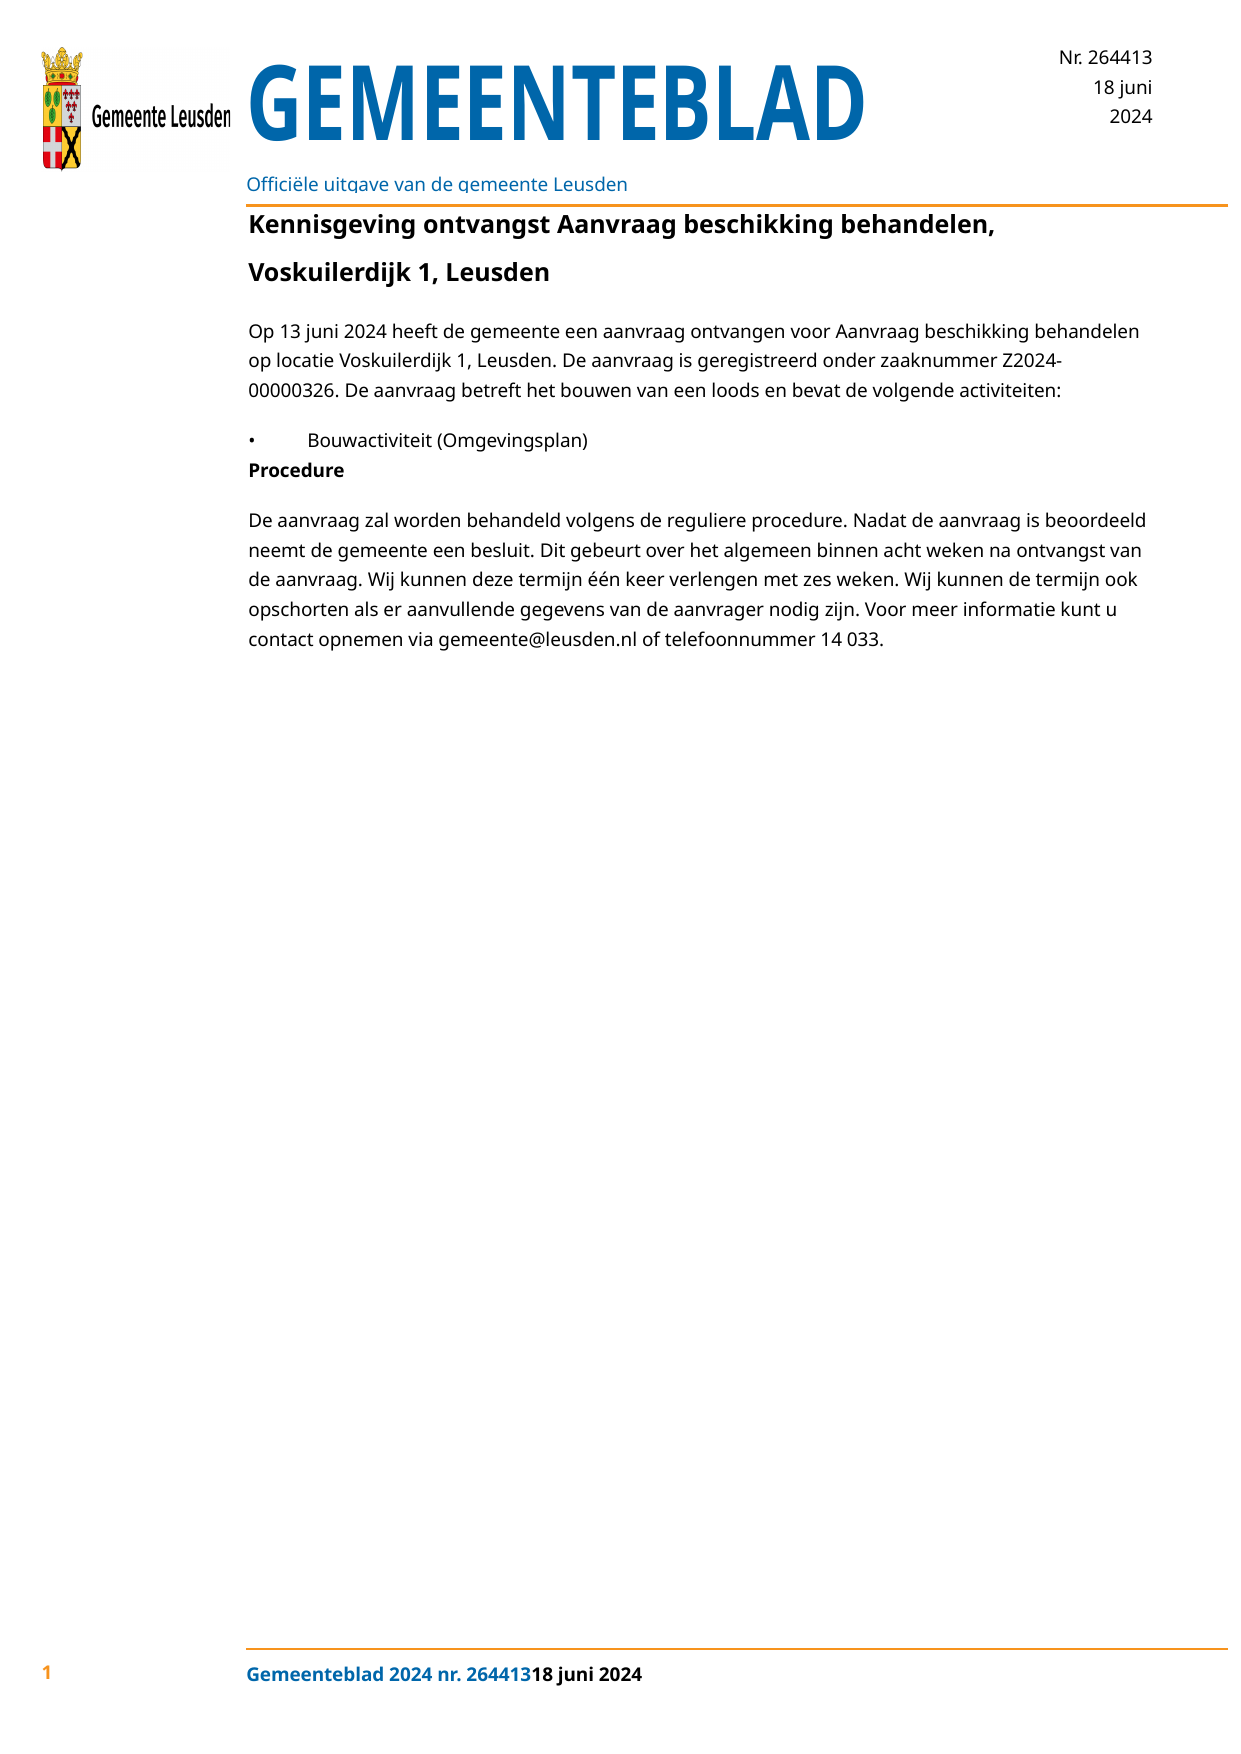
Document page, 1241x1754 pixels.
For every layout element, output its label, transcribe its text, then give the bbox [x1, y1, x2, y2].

text Op 13 juni 2024 heeft de gemeente een aanvraag ontvangen voor Aanvraag beschikking behandelen op locatie Voskuilerdijk 1, Leusden. De aanvraag is geregistreerd onder zaaknummer Z2024-00000326. De aanvraag betreft het bouwen van een loods en bevat de volgende activiteiten: [248, 318, 1152, 403]
list Bouwactiviteit (Omgevingsplan) [248, 427, 1152, 453]
text De aanvraag zal worden behandeld volgens de reguliere procedure. Nadat de aanvraag is beoordeeld neemt de gemeente een besluit. Dit gebeurt over het algemeen binnen acht weken na ontvangst van de aanvraag. Wij kunnen deze termijn één keer verlengen met zes weken. Wij kunnen de termijn ook opschorten als er aanvullende gegevens van de aanvrager nodig zijn. Voor meer informatie kunt u contact opnemen via gemeente@leusden.nl of telefoonnummer 14 033. [248, 507, 1152, 652]
text Procedure [248, 457, 1152, 483]
text Kennisgeving ontvangst Aanvraag beschikking behandelen, Voskuilerdijk 1, Leusden [248, 207, 1152, 288]
picture [41, 47, 231, 172]
